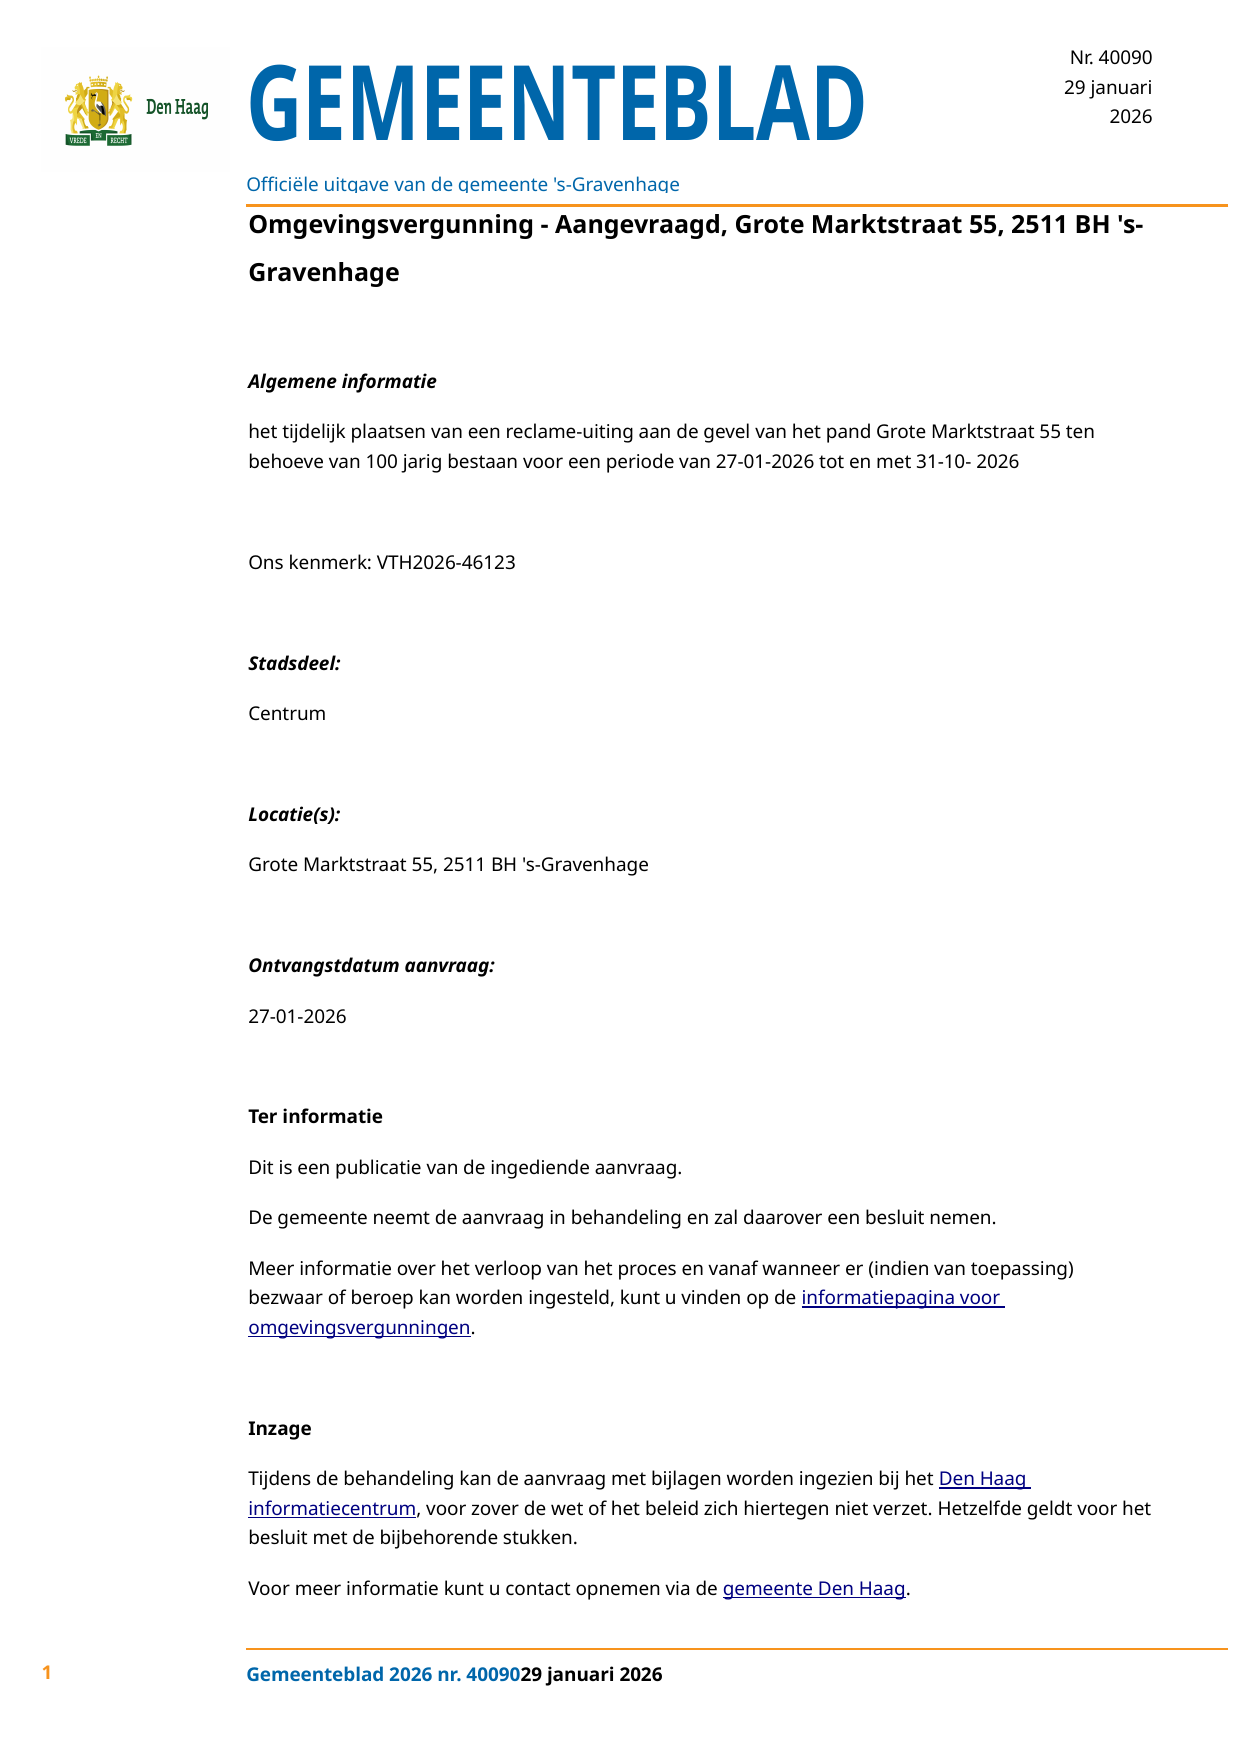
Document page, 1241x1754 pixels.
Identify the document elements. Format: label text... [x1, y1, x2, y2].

text Ter informatie [248, 1104, 1152, 1129]
text Inzage [248, 1415, 1152, 1441]
text Ontvangstdatum aanvraag: [248, 952, 1152, 978]
text Omgevingsvergunning - Aangevraagd, Grote Marktstraat 55, 2511 BH 's-Gravenhage [248, 207, 1152, 288]
text Stadsdeel: [248, 650, 1152, 676]
text Voor meer informatie kunt u contact opnemen via de gemeente Den Haag. [248, 1575, 1152, 1601]
picture [41, 47, 231, 172]
text Locatie(s): [248, 801, 1152, 827]
text Tijdens de behandeling kan de aanvraag met bijlagen worden ingezien bij het Den Haag informatiecentrum, voor zover de wet of het beleid zich hiertegen niet verzet. Hetzelfde geldt voor het besluit met de bijbehorende stukken. [248, 1465, 1152, 1550]
text De gemeente neemt de aanvraag in behandeling en zal daarover een besluit nemen. [248, 1204, 1152, 1230]
text Ons kenmerk: VTH2026-46123 [248, 549, 1152, 575]
text het tijdelijk plaatsen van een reclame-uiting aan de gevel van het pand Grote Marktstraat 55 ten behoeve van 100 jarig bestaan voor een periode van 27-01-2026 tot en met 31-10- 2026 [248, 419, 1152, 474]
text Algemene informatie [248, 368, 1152, 394]
text Dit is een publicatie van de ingediende aanvraag. [248, 1154, 1152, 1180]
text Centrum [248, 700, 1152, 726]
text Meer informatie over het verloop van het proces en vanaf wanneer er (indien van toepassing) bezwaar of beroep kan worden ingesteld, kunt u vinden op de informatiepagina voor omgevingsvergunningen. [248, 1255, 1152, 1340]
text 27-01-2026 [248, 1003, 1152, 1029]
text Grote Marktstraat 55, 2511 BH 's-Gravenhage [248, 852, 1152, 877]
